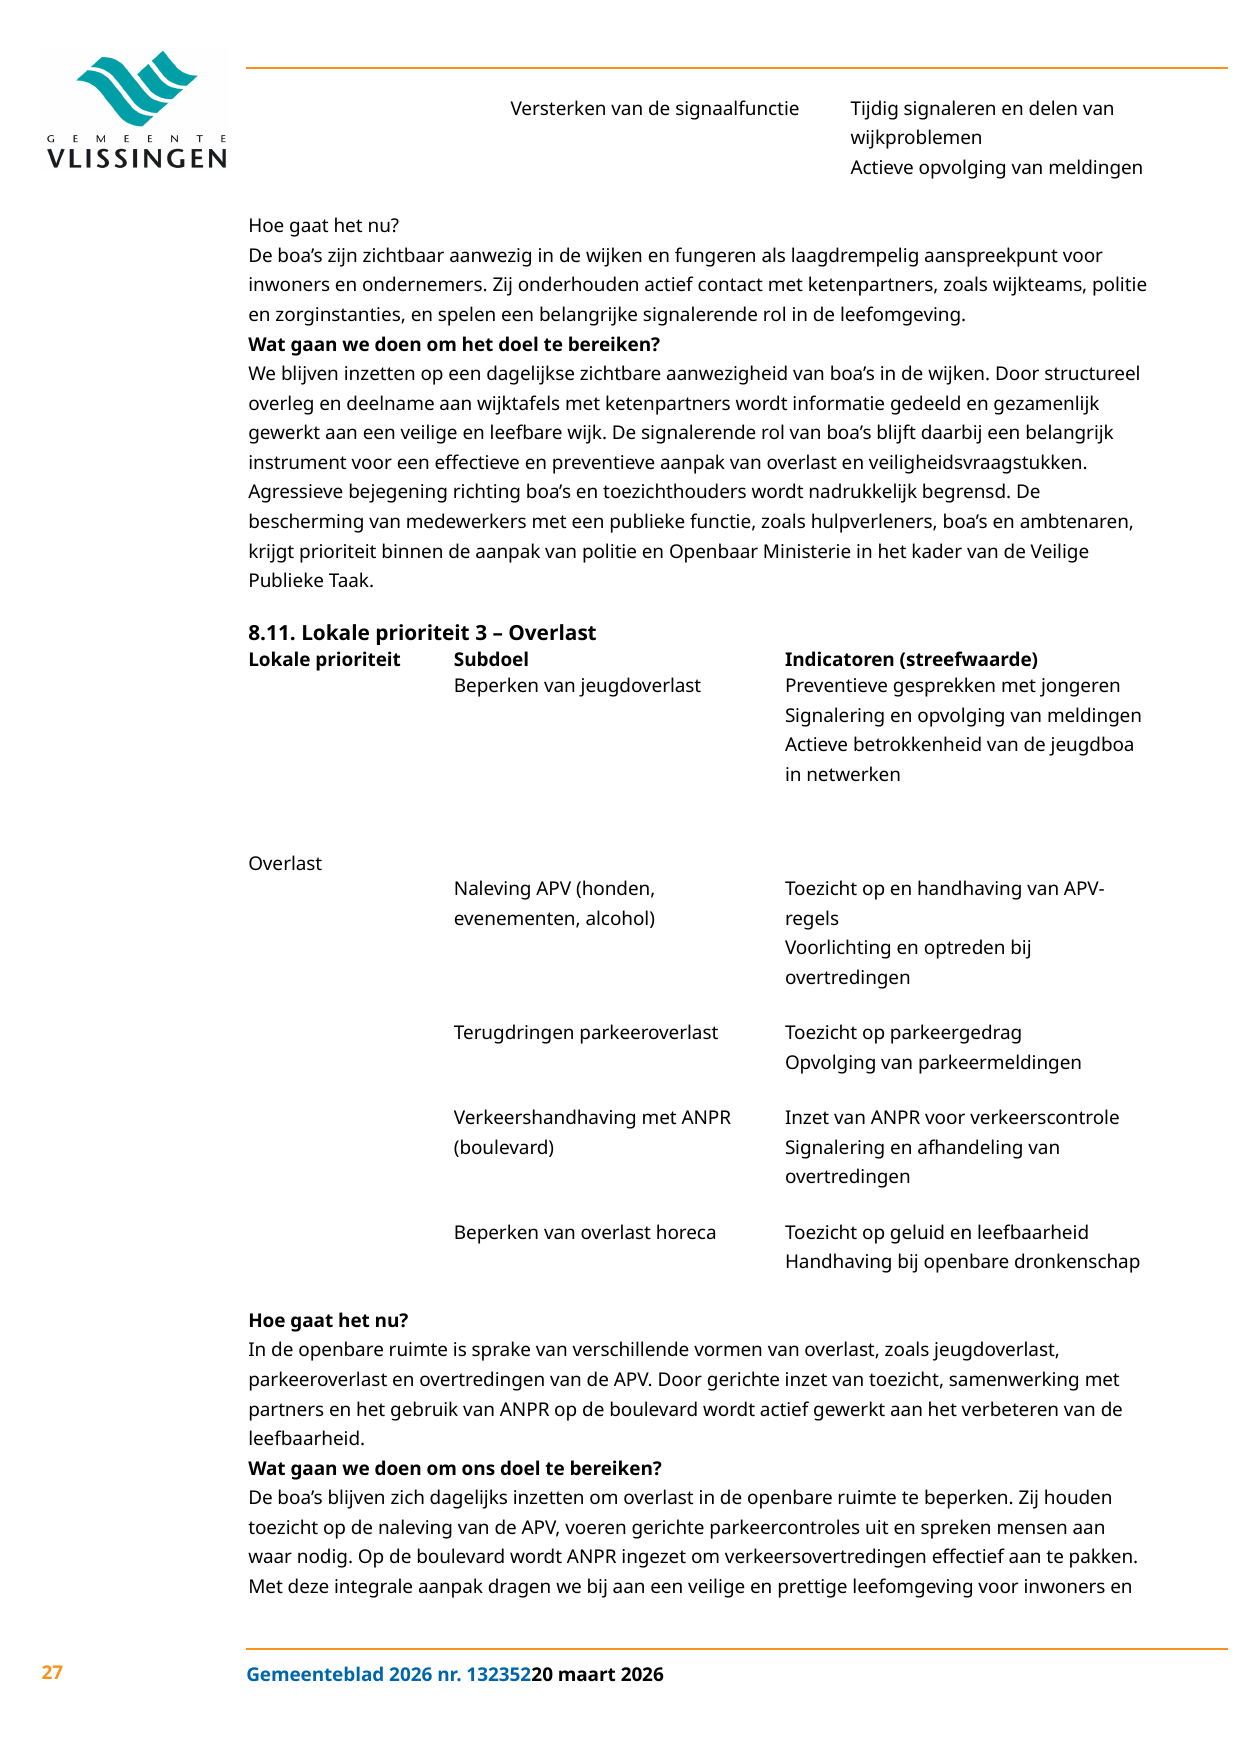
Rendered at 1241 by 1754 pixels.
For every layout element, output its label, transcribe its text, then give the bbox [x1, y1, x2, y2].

text Wat gaan we doen om het doel te bereiken? [248, 331, 1152, 357]
text Agressieve bejegening richting boa’s en toezichthouders wordt nadrukkelijk begrensd. De bescherming van medewerkers met een publieke functie, zoals hulpverleners, boa’s en ambtenaren, krijgt prioriteit binnen de aanpak van politie en Openbaar Ministerie in het kader van de Veilige Publieke Taak. [248, 479, 1152, 593]
table_cell Toezicht op parkeergedrag Opvolging van parkeermeldingen [785, 1020, 1152, 1104]
table_cell Overlast [248, 672, 454, 875]
table_cell [248, 95, 510, 180]
table_cell Inzet van ANPR voor verkeerscontrole Signalering en afhandeling van overtredingen [785, 1104, 1152, 1219]
table_cell Naleving APV (honden, evenementen, alcohol) [454, 875, 785, 1019]
table_cell [248, 1020, 454, 1104]
text We blijven inzetten op een dagelijkse zichtbare aanwezigheid van boa’s in de wijken. Door structureel overleg en deelname aan wijktafels met ketenpartners wordt informatie gedeeld en gezamenlijk gewerkt aan een veilige en leefbare wijk. De signalerende rol van boa’s blijft daarbij een belangrijk instrument voor een effectieve en preventieve aanpak van overlast en veiligheidsvraagstukken. [248, 360, 1152, 475]
table_cell Beperken van overlast horeca [454, 1219, 785, 1274]
table_cell [248, 875, 454, 1019]
table_header Indicatoren (streefwaarde) [785, 646, 1152, 672]
table_cell Versterken van de signaalfunctie [510, 95, 850, 180]
text De boa’s blijven zich dagelijks inzetten om overlast in de openbare ruimte te beperken. Zij houden toezicht op de naleving van de APV, voeren gerichte parkeercontroles uit en spreken mensen aan waar nodig. Op de boulevard wordt ANPR ingezet om verkeersovertredingen effectief aan te pakken. Met deze integrale aanpak dragen we bij aan een veilige en prettige leefomgeving voor inwoners en [248, 1484, 1152, 1599]
text De boa’s zijn zichtbaar aanwezig in de wijken en fungeren als laagdrempelig aanspreekpunt voor inwoners en ondernemers. Zij onderhouden actief contact met ketenpartners, zoals wijkteams, politie en zorginstanties, en spelen een belangrijke signalerende rol in de leefomgeving. [248, 242, 1152, 327]
text Wat gaan we doen om ons doel te bereiken? [248, 1455, 1152, 1481]
table_cell Verkeershandhaving met ANPR (boulevard) [454, 1104, 785, 1219]
text Hoe gaat het nu? [248, 1307, 1152, 1333]
table_cell [248, 1219, 454, 1274]
text In de openbare ruimte is sprake van verschillende vormen van overlast, zoals jeugdoverlast, parkeeroverlast en overtredingen van de APV. Door gerichte inzet van toezicht, samenwerking met partners en het gebruik van ANPR op de boulevard wordt actief gewerkt aan het verbeteren van de leefbaarheid. [248, 1337, 1152, 1451]
table_cell Toezicht op geluid en leefbaarheid Handhaving bij openbare dronkenschap [785, 1219, 1152, 1274]
picture [41, 47, 231, 172]
table_header Subdoel [454, 646, 785, 672]
text Hoe gaat het nu? [248, 212, 1152, 238]
table_cell Toezicht op en handhaving van APV-regels Voorlichting en optreden bij overtredingen [785, 875, 1152, 1019]
table_cell [248, 1104, 454, 1219]
table_header Lokale prioriteit [248, 646, 454, 672]
table_cell Beperken van jeugdoverlast [454, 672, 785, 875]
table_cell Tijdig signaleren en delen van wijkproblemen Actieve opvolging van meldingen [850, 95, 1152, 180]
table_cell Terugdringen parkeeroverlast [454, 1020, 785, 1104]
table_cell Preventieve gesprekken met jongeren Signalering en opvolging van meldingen Actieve betrokkenheid van de jeugdboa in netwerken [785, 672, 1152, 875]
text 8.11. Lokale prioriteit 3 – Overlast [248, 618, 1152, 646]
